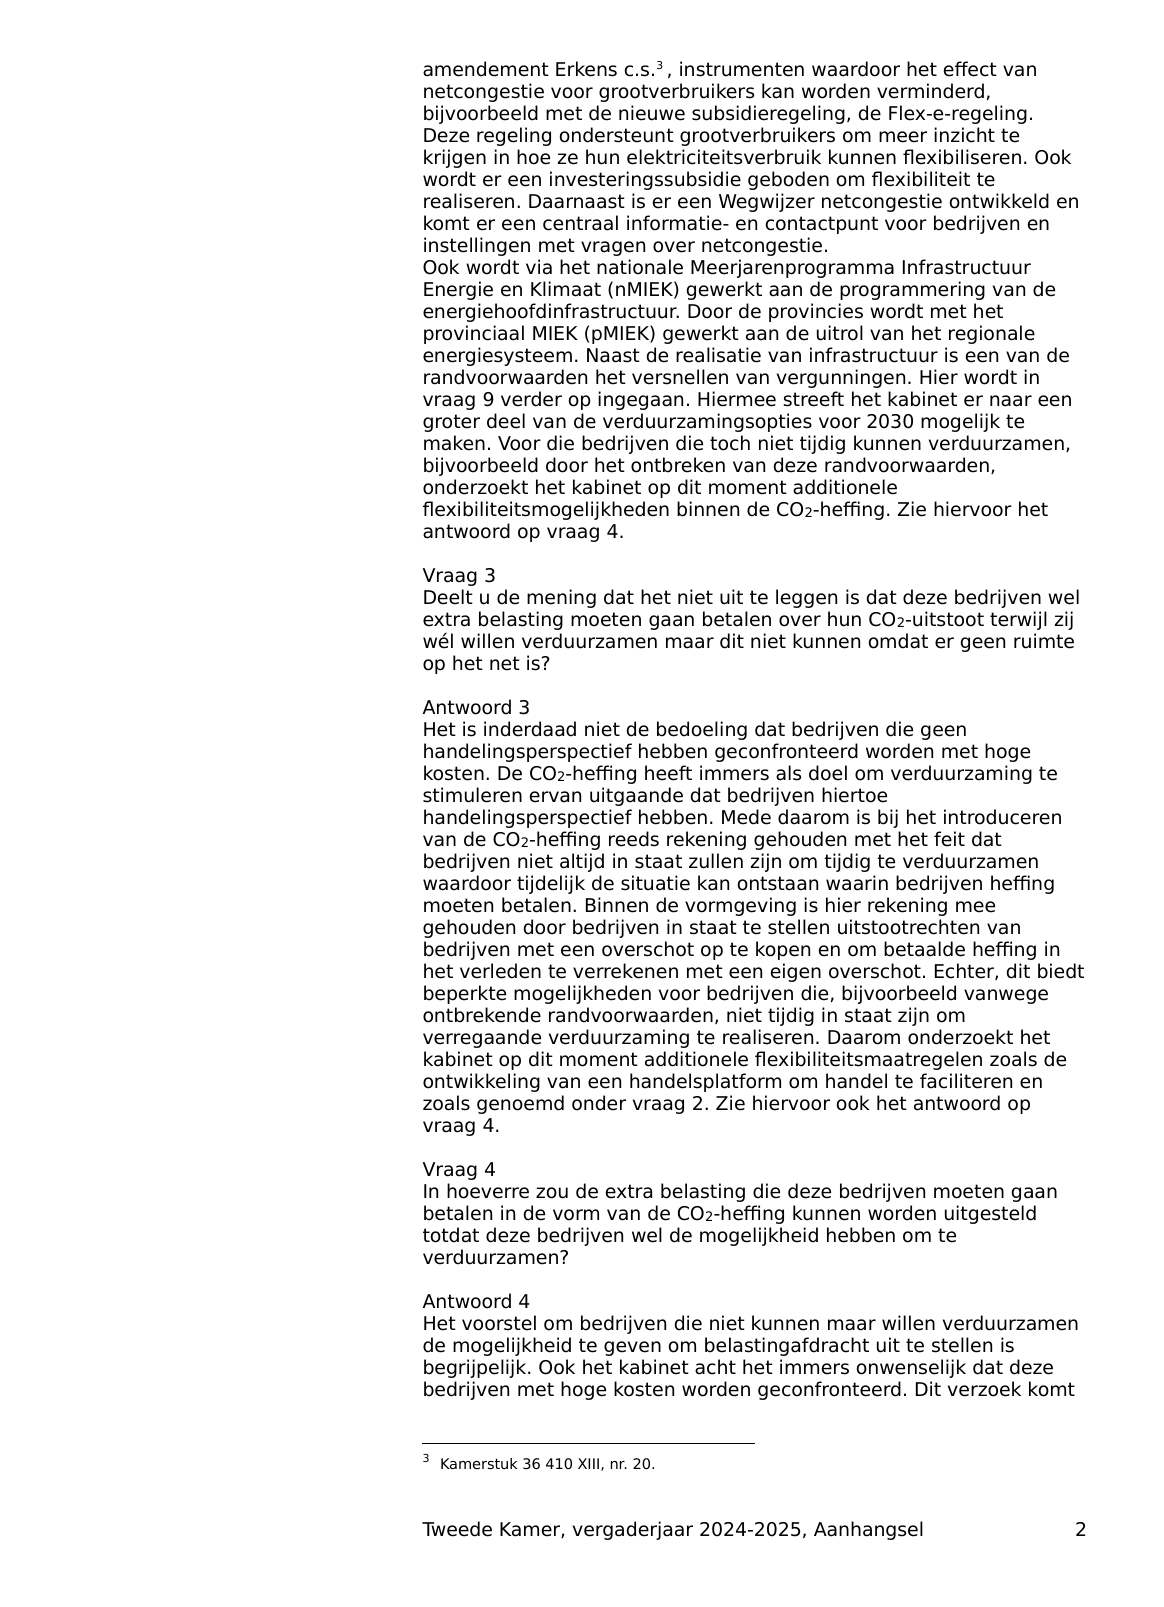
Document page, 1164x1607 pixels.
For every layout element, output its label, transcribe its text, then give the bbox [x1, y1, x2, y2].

text Het voorstel om bedrijven die niet kunnen maar willen verduurzamen de mogelijkheid te geven om belastingafdracht uit te stellen is begrijpelijk. Ook het kabinet acht het immers onwenselijk dat deze bedrijven met hoge kosten worden geconfronteerd. Dit verzoek komt [422, 1313, 1087, 1401]
text Deelt u de mening dat het niet uit te leggen is dat deze bedrijven wel extra belasting moeten gaan betalen over hun CO2-uitstoot terwijl zij wél willen verduurzamen maar dit niet kunnen omdat er geen ruimte op het net is? [422, 587, 1087, 675]
text Antwoord 4 [422, 1291, 1087, 1313]
text Ook wordt via het nationale Meerjarenprogramma Infrastructuur Energie en Klimaat (nMIEK) gewerkt aan de programmering van de energiehoofdinfrastructuur. Door de provincies wordt met het provinciaal MIEK (pMIEK) gewerkt aan de uitrol van het regionale energiesysteem. Naast de realisatie van infrastructuur is een van de randvoorwaarden het versnellen van vergunningen. Hier wordt in vraag 9 verder op ingegaan. Hiermee streeft het kabinet er naar een groter deel van de verduurzamingsopties voor 2030 mogelijk te maken. Voor die bedrijven die toch niet tijdig kunnen verduurzamen, bijvoorbeeld door het ontbreken van deze randvoorwaarden, onderzoekt het kabinet op dit moment additionele flexibiliteitsmogelijkheden binnen de CO2-heffing. Zie hiervoor het antwoord op vraag 4. [422, 257, 1087, 543]
text Vraag 3 [422, 565, 1087, 587]
text Antwoord 3 [422, 697, 1087, 719]
text Kamerstuk 36 410 XIII, nr. 20. [422, 1452, 1087, 1474]
text amendement Erkens c.s., instrumenten waardoor het effect van netcongestie voor grootverbruikers kan worden verminderd, bijvoorbeeld met de nieuwe subsidieregeling, de Flex-e-regeling. Deze regeling ondersteunt grootverbruikers om meer inzicht te krijgen in hoe ze hun elektriciteitsverbruik kunnen flexibiliseren. Ook wordt er een investeringssubsidie geboden om flexibiliteit te realiseren. Daarnaast is er een Wegwijzer netcongestie ontwikkeld en komt er een centraal informatie- en contactpunt voor bedrijven en instellingen met vragen over netcongestie. [422, 59, 1087, 257]
text Vraag 4 [422, 1159, 1087, 1181]
text In hoeverre zou de extra belasting die deze bedrijven moeten gaan betalen in de vorm van de CO2-heffing kunnen worden uitgesteld totdat deze bedrijven wel de mogelijkheid hebben om te verduurzamen? [422, 1181, 1087, 1268]
text Het is inderdaad niet de bedoeling dat bedrijven die geen handelingsperspectief hebben geconfronteerd worden met hoge kosten. De CO2-heffing heeft immers als doel om verduurzaming te stimuleren ervan uitgaande dat bedrijven hiertoe handelingsperspectief hebben. Mede daarom is bij het introduceren van de CO2-heffing reeds rekening gehouden met het feit dat bedrijven niet altijd in staat zullen zijn om tijdig te verduurzamen waardoor tijdelijk de situatie kan ontstaan waarin bedrijven heffing moeten betalen. Binnen de vormgeving is hier rekening mee gehouden door bedrijven in staat te stellen uitstootrechten van bedrijven met een overschot op te kopen en om betaalde heffing in het verleden te verrekenen met een eigen overschot. Echter, dit biedt beperkte mogelijkheden voor bedrijven die, bijvoorbeeld vanwege ontbrekende randvoorwaarden, niet tijdig in staat zijn om verregaande verduurzaming te realiseren. Daarom onderzoekt het kabinet op dit moment additionele flexibiliteitsmaatregelen zoals de ontwikkeling van een handelsplatform om handel te faciliteren en zoals genoemd onder vraag 2. Zie hiervoor ook het antwoord op vraag 4. [422, 719, 1087, 1136]
